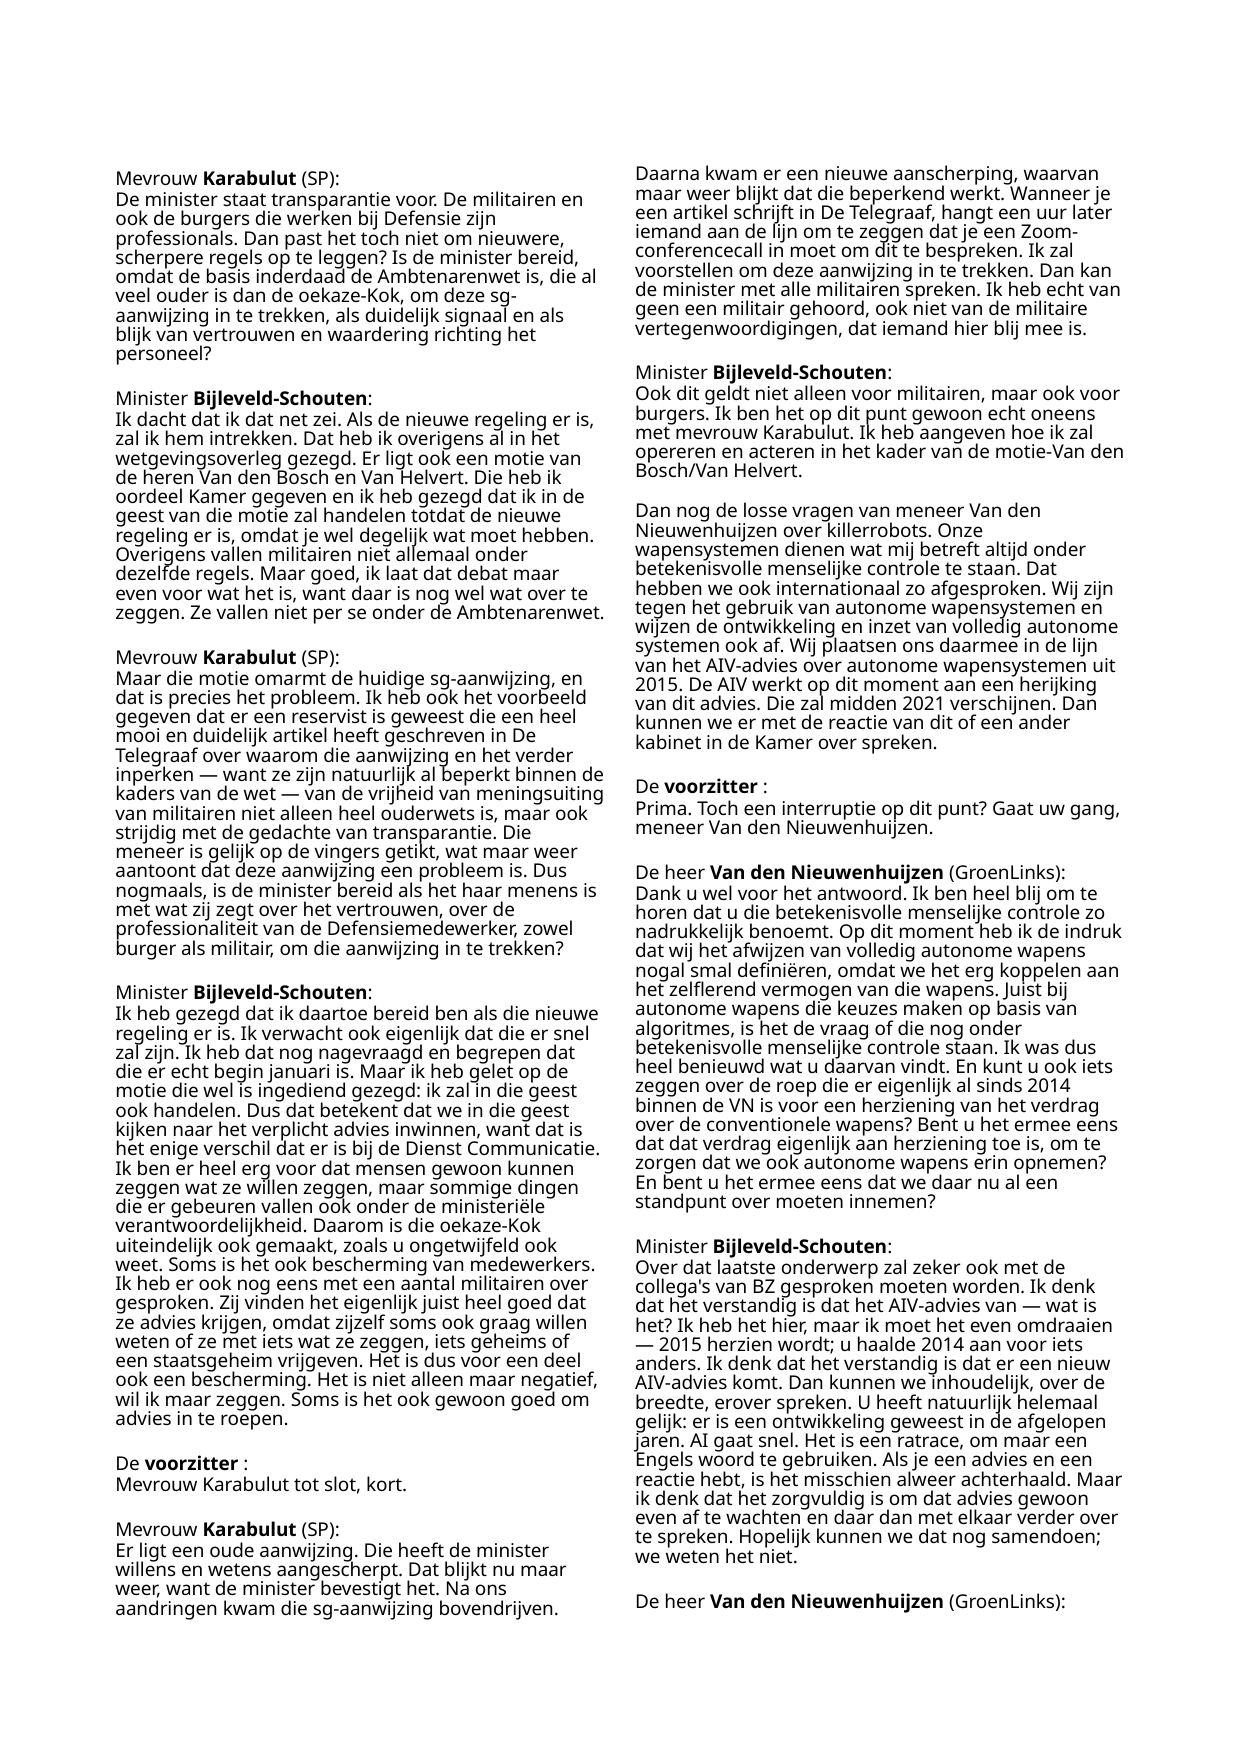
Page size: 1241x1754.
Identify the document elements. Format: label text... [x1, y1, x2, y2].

text Daarna kwam er een nieuwe aanscherping, waarvan maar weer blijkt dat die beperkend werkt. Wanneer je een artikel schrijft in De Telegraaf, hangt een uur later iemand aan de lijn om te zeggen dat je een Zoom-conferencecall in moet om dit te bespreken. Ik zal voorstellen om deze aanwijzing in te trekken. Dan kan de minister met alle militairen spreken. Ik heb echt van geen een militair gehoord, ook niet van de militaire vertegenwoordigingen, dat iemand hier blij mee is. [635, 165, 1125, 339]
text Minister Bijleveld-Schouten: [635, 359, 1125, 385]
text Ook dit geldt niet alleen voor militairen, maar ook voor burgers. Ik ben het op dit punt gewoon echt oneens met mevrouw Karabulut. Ik heb aangeven hoe ik zal opereren en acteren in het kader van de motie-Van den Bosch/Van Helvert. [635, 385, 1125, 482]
text De voorzitter : [635, 774, 1125, 799]
text Mevrouw Karabulut (SP): [115, 1516, 605, 1542]
text Minister Bijleveld-Schouten: [635, 1233, 1125, 1259]
text Dan nog de losse vragen van meneer Van den Nieuwenhuijzen over killerrobots. Onze wapensystemen dienen wat mij betreft altijd onder betekenisvolle menselijke controle te staan. Dat hebben we ook internationaal zo afgesproken. Wij zijn tegen het gebruik van autonome wapensystemen en wijzen de ontwikkeling en inzet van volledig autonome systemen ook af. Wij plaatsen ons daarmee in de lijn van het AIV-advies over autonome wapensystemen uit 2015. De AIV werkt op dit moment aan een herijking van dit advies. Die zal midden 2021 verschijnen. Dan kunnen we er met de reactie van dit of een ander kabinet in de Kamer over spreken. [635, 502, 1125, 753]
text Minister Bijleveld-Schouten: [115, 385, 605, 411]
text Mevrouw Karabulut (SP): [115, 644, 605, 670]
text De heer Van den Nieuwenhuijzen (GroenLinks): [635, 859, 1125, 884]
text Ik dacht dat ik dat net zei. Als de nieuwe regeling er is, zal ik hem intrekken. Dat heb ik overigens al in het wetgevingsoverleg gezegd. Er ligt ook een motie van de heren Van den Bosch en Van Helvert. Die heb ik oordeel Kamer gegeven en ik heb gezegd dat ik in de geest van die motie zal handelen totdat de nieuwe regeling er is, omdat je wel degelijk wat moet hebben. Overigens vallen militairen niet allemaal onder dezelfde regels. Maar goed, ik laat dat debat maar even voor wat het is, want daar is nog wel wat over te zeggen. Ze vallen niet per se onder de Ambtenarenwet. [115, 411, 605, 623]
text Dank u wel voor het antwoord. Ik ben heel blij om te horen dat u die betekenisvolle menselijke controle zo nadrukkelijk benoemt. Op dit moment heb ik de indruk dat wij het afwijzen van volledig autonome wapens nogal smal definiëren, omdat we het erg koppelen aan het zelflerend vermogen van die wapens. Juist bij autonome wapens die keuzes maken op basis van algoritmes, is het de vraag of die nog onder betekenisvolle menselijke controle staan. Ik was dus heel benieuwd wat u daarvan vindt. En kunt u ook iets zeggen over de roep die er eigenlijk al sinds 2014 binnen de VN is voor een herziening van het verdrag over de conventionele wapens? Bent u het ermee eens dat dat verdrag eigenlijk aan herziening toe is, om te zorgen dat we ook autonome wapens erin opnemen? En bent u het ermee eens dat we daar nu al een standpunt over moeten innemen? [635, 884, 1125, 1212]
text De heer Van den Nieuwenhuijzen (GroenLinks): [635, 1588, 1125, 1614]
text Mevrouw Karabulut (SP): [115, 165, 605, 191]
text Mevrouw Karabulut tot slot, kort. [115, 1476, 605, 1495]
text De minister staat transparantie voor. De militairen en ook de burgers die werken bij Defensie zijn professionals. Dan past het toch niet om nieuwere, scherpere regels op te leggen? Is de minister bereid, omdat de basis inderdaad de Ambtenarenwet is, die al veel ouder is dan de oekaze-Kok, om deze sg-aanwijzing in te trekken, als duidelijk signaal en als blijk van vertrouwen en waardering richting het personeel? [115, 191, 605, 364]
text Maar die motie omarmt de huidige sg-aanwijzing, en dat is precies het probleem. Ik heb ook het voorbeeld gegeven dat er een reservist is geweest die een heel mooi en duidelijk artikel heeft geschreven in De Telegraaf over waarom die aanwijzing en het verder inperken — want ze zijn natuurlijk al beperkt binnen de kaders van de wet — van de vrijheid van meningsuiting van militairen niet alleen heel ouderwets is, maar ook strijdig met de gedachte van transparantie. Die meneer is gelijk op de vingers getikt, wat maar weer aantoont dat deze aanwijzing een probleem is. Dus nogmaals, is de minister bereid als het haar menens is met wat zij zegt over het vertrouwen, over de professionaliteit van de Defensiemedewerker, zowel burger als militair, om die aanwijzing in te trekken? [115, 670, 605, 959]
text Er ligt een oude aanwijzing. Die heeft de minister willens en wetens aangescherpt. Dat blijkt nu maar weer, want de minister bevestigt het. Na ons aandringen kwam die sg-aanwijzing bovendrijven. [115, 1542, 605, 1619]
text Ik heb gezegd dat ik daartoe bereid ben als die nieuwe regeling er is. Ik verwacht ook eigenlijk dat die er snel zal zijn. Ik heb dat nog nagevraagd en begrepen dat die er echt begin januari is. Maar ik heb gelet op de motie die wel is ingediend gezegd: ik zal in die geest ook handelen. Dus dat betekent dat we in die geest kijken naar het verplicht advies inwinnen, want dat is het enige verschil dat er is bij de Dienst Communicatie. Ik ben er heel erg voor dat mensen gewoon kunnen zeggen wat ze willen zeggen, maar sommige dingen die er gebeuren vallen ook onder de ministeriële verantwoordelijkheid. Daarom is die oekaze-Kok uiteindelijk ook gemaakt, zoals u ongetwijfeld ook weet. Soms is het ook bescherming van medewerkers. Ik heb er ook nog eens met een aantal militairen over gesproken. Zij vinden het eigenlijk juist heel goed dat ze advies krijgen, omdat zijzelf soms ook graag willen weten of ze met iets wat ze zeggen, iets geheims of een staatsgeheim vrijgeven. Het is dus voor een deel ook een bescherming. Het is niet alleen maar negatief, wil ik maar zeggen. Soms is het ook gewoon goed om advies in te roepen. [115, 1005, 605, 1429]
text Over dat laatste onderwerp zal zeker ook met de collega's van BZ gesproken moeten worden. Ik denk dat het verstandig is dat het AIV-advies van — wat is het? Ik heb het hier, maar ik moet het even omdraaien — 2015 herzien wordt; u haalde 2014 aan voor iets anders. Ik denk dat het verstandig is dat er een nieuw AIV-advies komt. Dan kunnen we inhoudelijk, over de breedte, erover spreken. U heeft natuurlijk helemaal gelijk: er is een ontwikkeling geweest in de afgelopen jaren. AI gaat snel. Het is een ratrace, om maar een Engels woord te gebruiken. Als je een advies en een reactie hebt, is het misschien alweer achterhaald. Maar ik denk dat het zorgvuldig is om dat advies gewoon even af te wachten en daar dan met elkaar verder over te spreken. Hopelijk kunnen we dat nog samendoen; we weten het niet. [635, 1259, 1125, 1567]
text De voorzitter : [115, 1450, 605, 1476]
text Prima. Toch een interruptie op dit punt? Gaat uw gang, meneer Van den Nieuwenhuijzen. [635, 799, 1125, 838]
text Minister Bijleveld-Schouten: [115, 979, 605, 1005]
